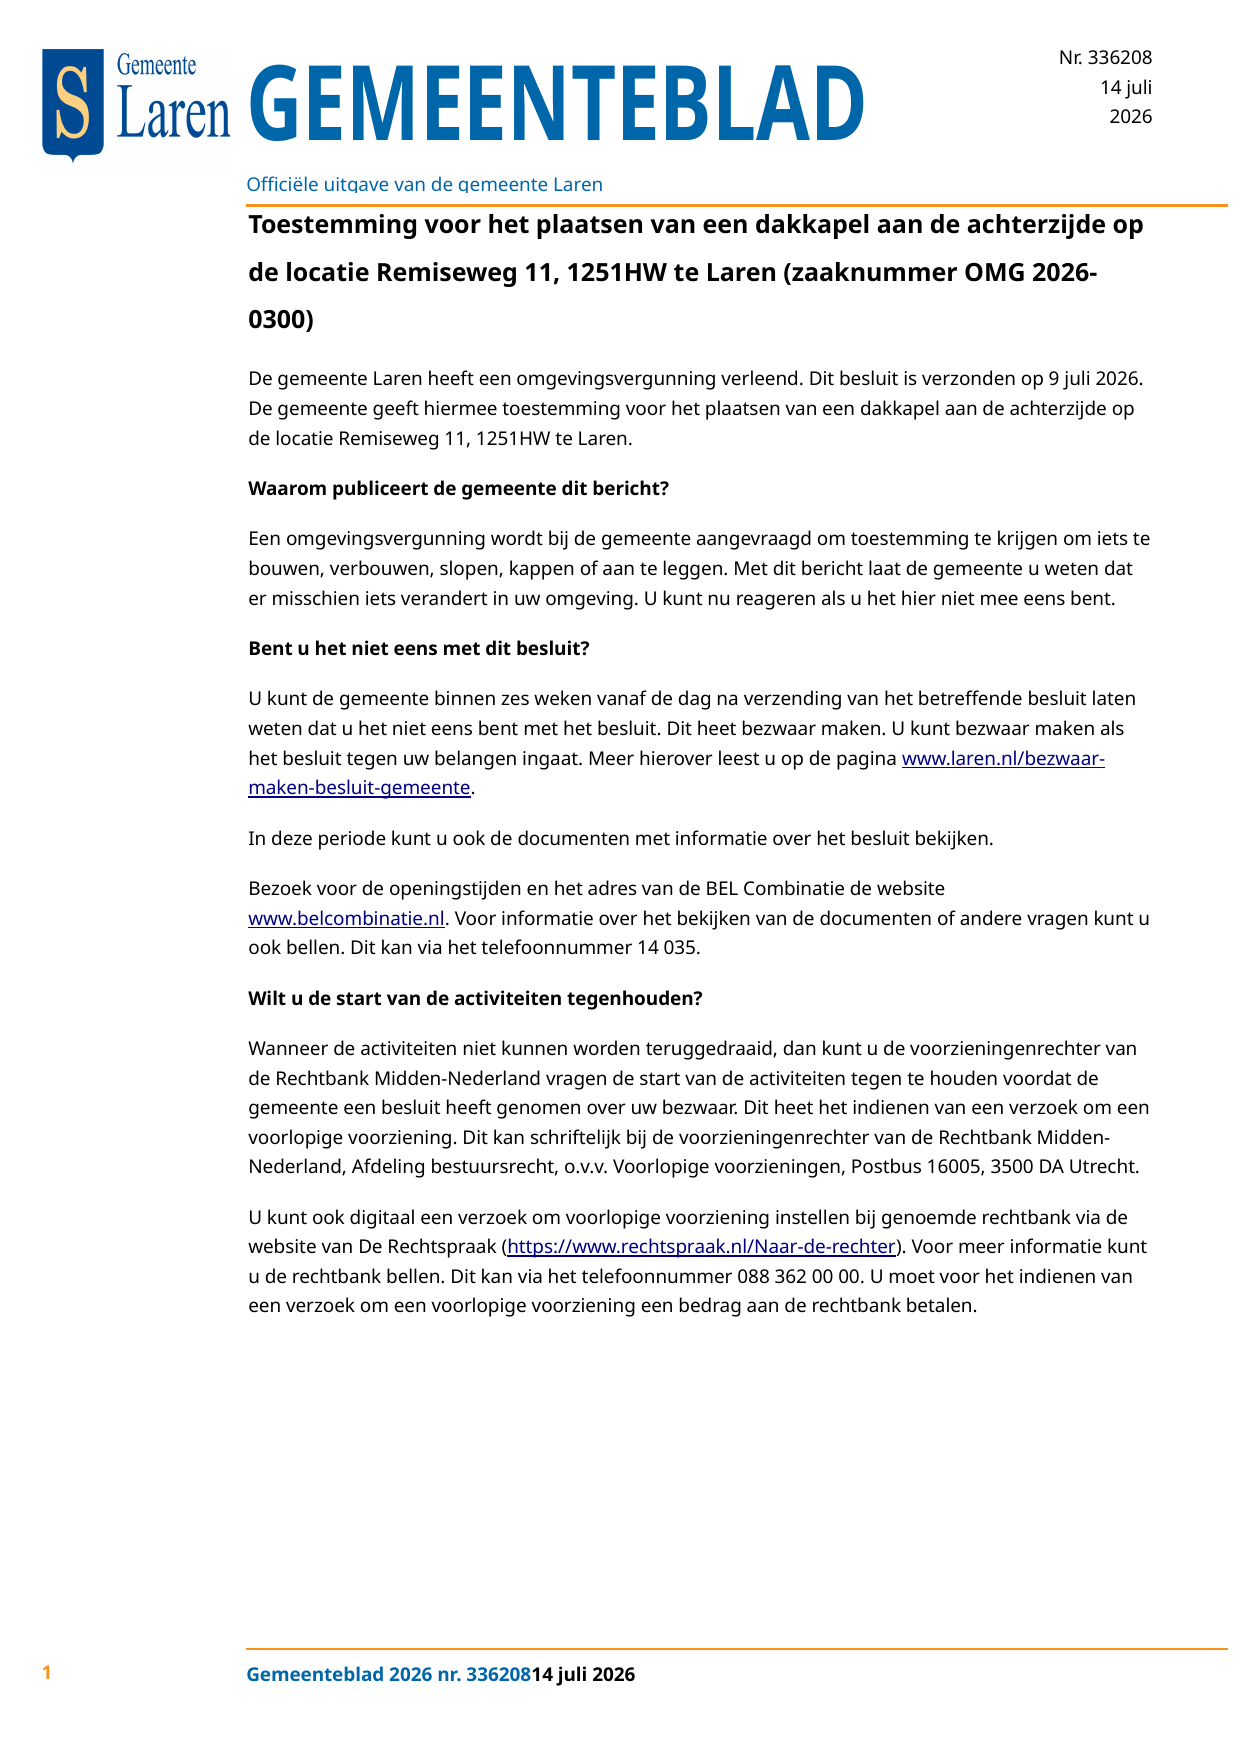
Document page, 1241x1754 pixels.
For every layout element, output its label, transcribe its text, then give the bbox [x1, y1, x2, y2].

text U kunt de gemeente binnen zes weken vanaf de dag na verzending van het betreffende besluit laten weten dat u het niet eens bent met het besluit. Dit heet bezwaar maken. U kunt bezwaar maken als het besluit tegen uw belangen ingaat. Meer hierover leest u op de pagina www.laren.nl/bezwaar-maken-besluit-gemeente. [248, 686, 1152, 800]
text U kunt ook digitaal een verzoek om voorlopige voorziening instellen bij genoemde rechtbank via de website van De Rechtspraak (https://www.rechtspraak.nl/Naar-de-rechter). Voor meer informatie kunt u de rechtbank bellen. Dit kan via het telefoonnummer 088 362 00 00. U moet voor het indienen van een verzoek om een voorlopige voorziening een bedrag aan de rechtbank betalen. [248, 1204, 1152, 1318]
text In deze periode kunt u ook de documenten met informatie over het besluit bekijken. [248, 825, 1152, 850]
text Wanneer de activiteiten niet kunnen worden teruggedraaid, dan kunt u de voorzieningenrechter van de Rechtbank Midden-Nederland vragen de start van de activiteiten tegen te houden voordat de gemeente een besluit heeft genomen over uw bezwaar. Dit heet het indienen van een verzoek om een voorlopige voorziening. Dit kan schriftelijk bij de voorzieningenrechter van de Rechtbank Midden-Nederland, Afdeling bestuursrecht, o.v.v. Voorlopige voorzieningen, Postbus 16005, 3500 DA Utrecht. [248, 1035, 1152, 1179]
text Bent u het niet eens met dit besluit? [248, 635, 1152, 661]
text Toestemming voor het plaatsen van een dakkapel aan de achterzijde op de locatie Remiseweg 11, 1251HW te Laren (zaaknummer OMG 2026-0300) [248, 207, 1152, 336]
text Een omgevingsvergunning wordt bij de gemeente aangevraagd om toestemming te krijgen om iets te bouwen, verbouwen, slopen, kappen of aan te leggen. Met dit bericht laat de gemeente u weten dat er misschien iets verandert in uw omgeving. U kunt nu reageren als u het hier niet mee eens bent. [248, 526, 1152, 610]
picture [41, 47, 231, 172]
text Bezoek voor de openingstijden en het adres van de BEL Combinatie de website www.belcombinatie.nl. Voor informatie over het bekijken van de documenten of andere vragen kunt u ook bellen. Dit kan via het telefoonnummer 14 035. [248, 875, 1152, 960]
text De gemeente Laren heeft een omgevingsvergunning verleend. Dit besluit is verzonden op 9 juli 2026. De gemeente geeft hiermee toestemming voor het plaatsen van een dakkapel aan de achterzijde op de locatie Remiseweg 11, 1251HW te Laren. [248, 366, 1152, 450]
text Wilt u de start van de activiteiten tegenhouden? [248, 985, 1152, 1010]
text Waarom publiceert de gemeente dit bericht? [248, 475, 1152, 501]
